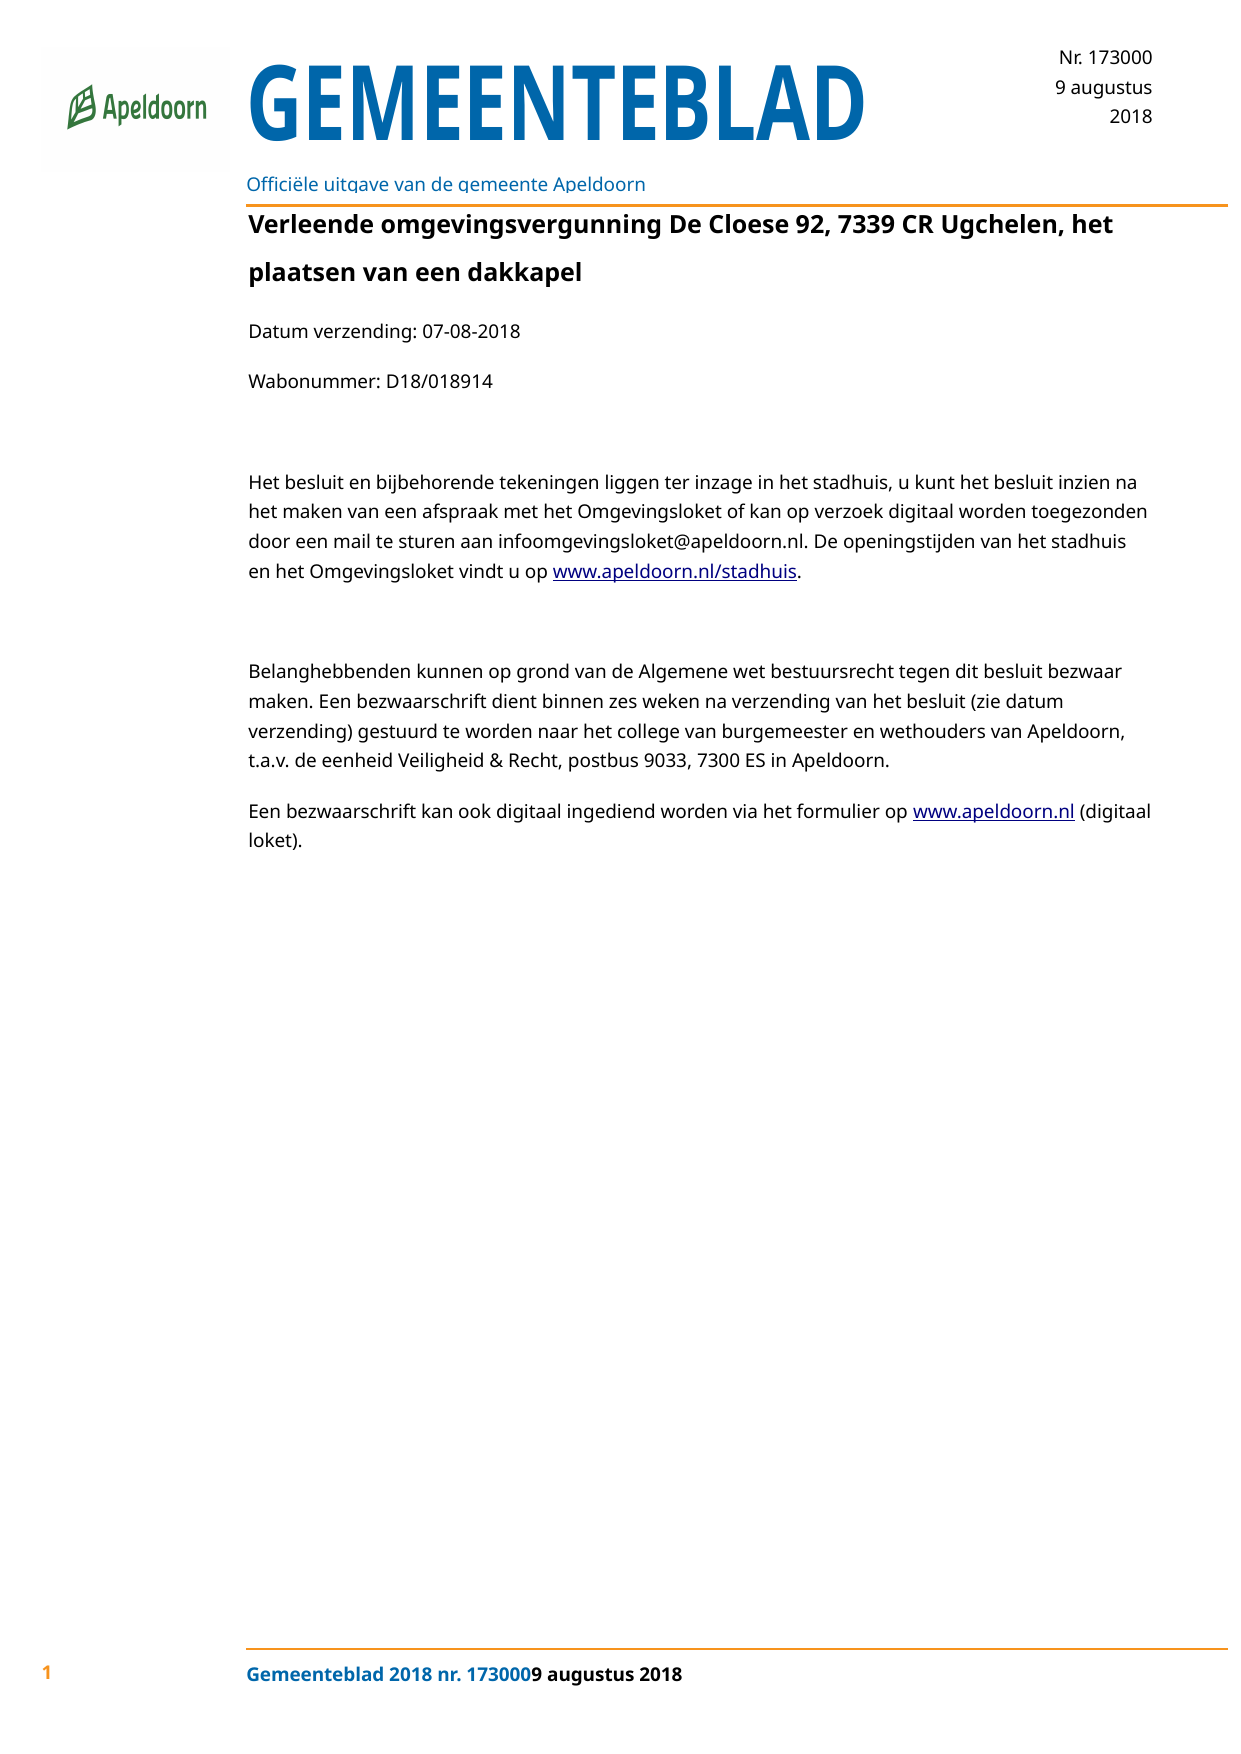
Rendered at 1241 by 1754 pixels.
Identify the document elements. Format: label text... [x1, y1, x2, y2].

text Verleende omgevingsvergunning De Cloese 92, 7339 CR Ugchelen, het plaatsen van een dakkapel [248, 207, 1152, 288]
text Wabonummer: D18/018914 [248, 368, 1152, 394]
text Het besluit en bijbehorende tekeningen liggen ter inzage in het stadhuis, u kunt het besluit inzien na het maken van een afspraak met het Omgevingsloket of kan op verzoek digitaal worden toegezonden door een mail te sturen aan infoomgevingsloket@apeldoorn.nl. De openingstijden van het stadhuis en het Omgevingsloket vindt u op www.apeldoorn.nl/stadhuis. [248, 469, 1152, 584]
text Een bezwaarschrift kan ook digitaal ingediend worden via het formulier op www.apeldoorn.nl (digitaal loket). [248, 798, 1152, 853]
picture [41, 47, 231, 172]
text Datum verzending: 07-08-2018 [248, 318, 1152, 344]
text Belanghebbenden kunnen op grond van de Algemene wet bestuursrecht tegen dit besluit bezwaar maken. Een bezwaarschrift dient binnen zes weken na verzending van het besluit (zie datum verzending) gestuurd te worden naar het college van burgemeester en wethouders van Apeldoorn, t.a.v. de eenheid Veiligheid & Recht, postbus 9033, 7300 ES in Apeldoorn. [248, 659, 1152, 773]
